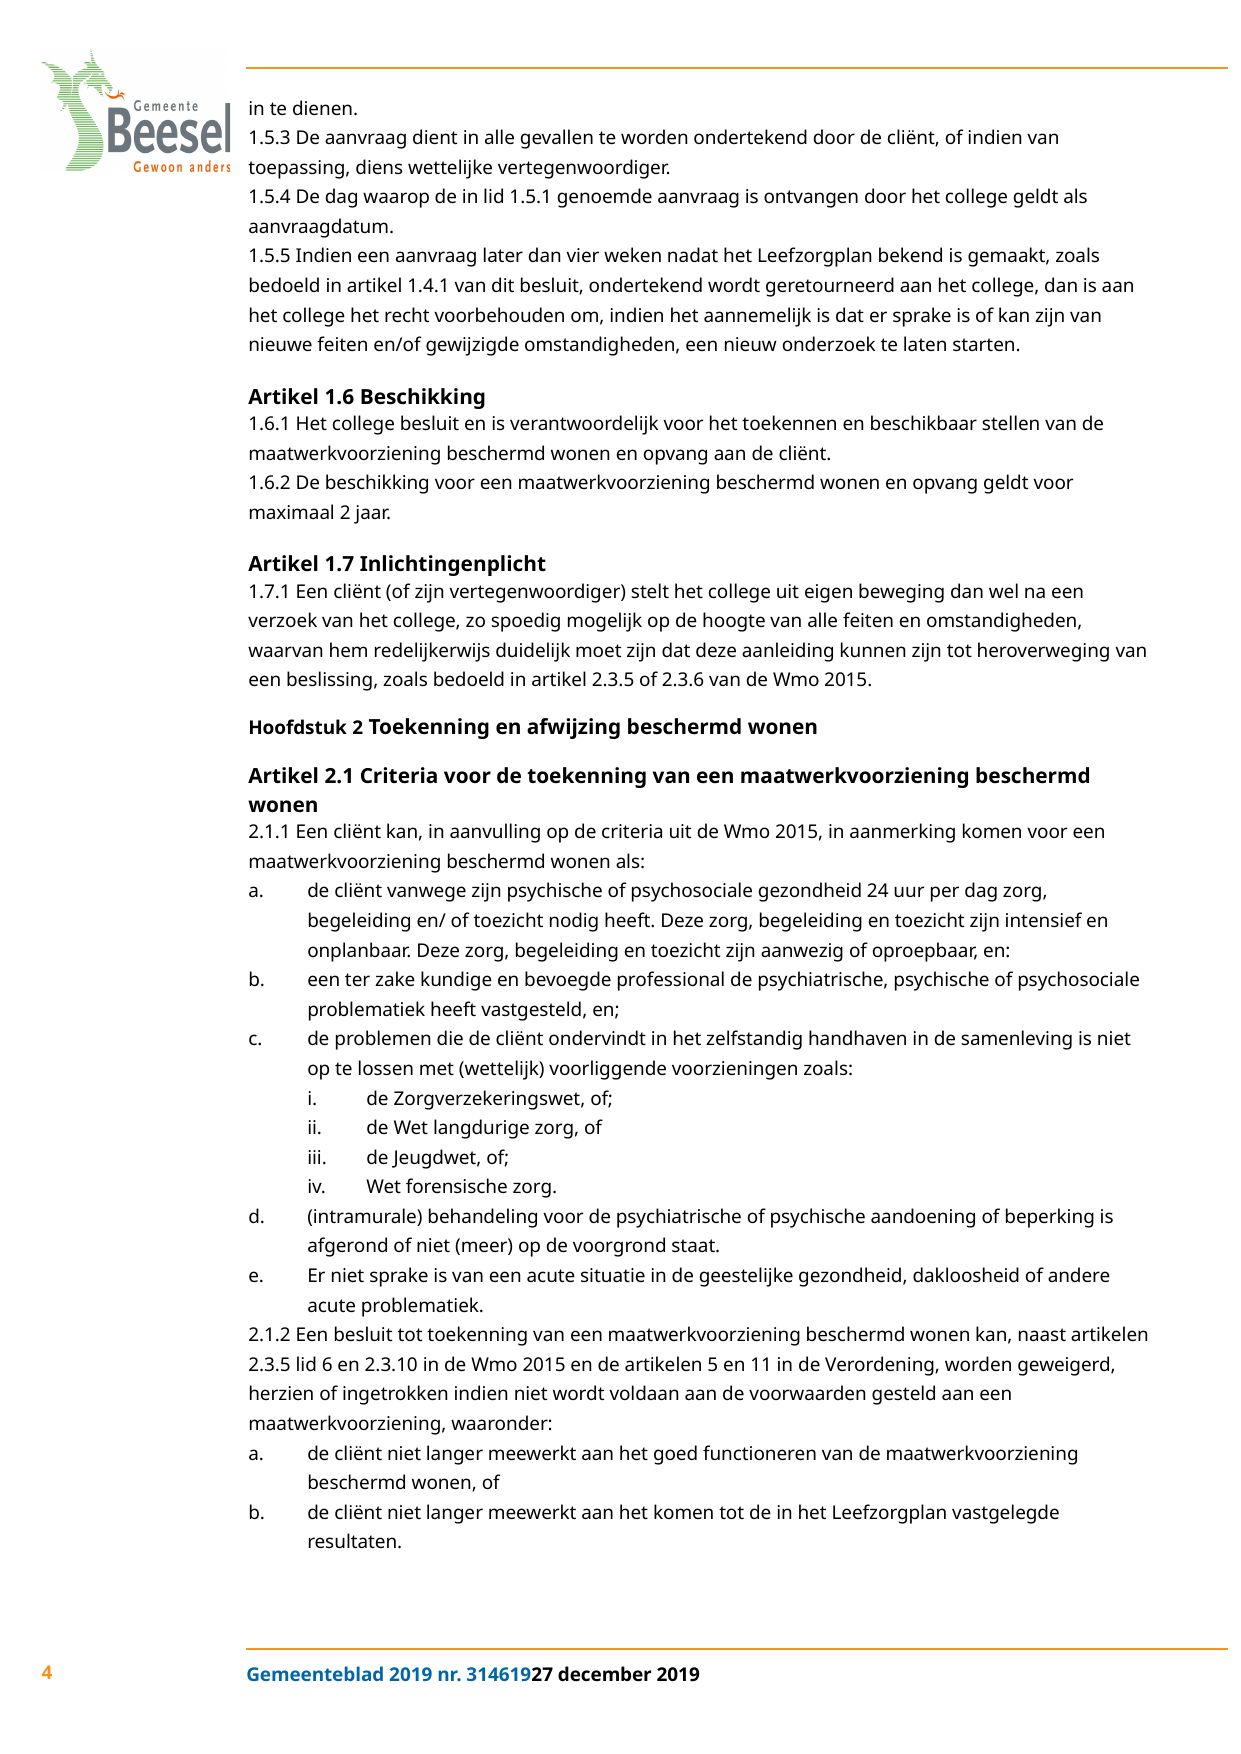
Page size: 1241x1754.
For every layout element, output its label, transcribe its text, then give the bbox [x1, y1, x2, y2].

list de Wet langdurige zorg, of [307, 1114, 1152, 1140]
text 1.6.1 Het college besluit en is verantwoordelijk voor het toekennen en beschikbaar stellen van de maatwerkvoorziening beschermd wonen en opvang aan de cliënt. [248, 410, 1152, 466]
text Artikel 1.7 Inlichtingenplicht [248, 549, 1152, 578]
list de Zorgverzekeringswet, of; [307, 1085, 1152, 1110]
text 1.5.5 Indien een aanvraag later dan vier weken nadat het Leefzorgplan bekend is gemaakt, zoals bedoeld in artikel 1.4.1 van dit besluit, ondertekend wordt geretourneerd aan het college, dan is aan het college het recht voorbehouden om, indien het aannemelijk is dat er sprake is of kan zijn van nieuwe feiten en/of gewijzigde omstandigheden, een nieuw onderzoek te laten starten. [248, 243, 1152, 357]
list een ter zake kundige en bevoegde professional de psychiatrische, psychische of psychosociale problematiek heeft vastgesteld, en; [248, 966, 1152, 1022]
text 1.7.1 Een cliënt (of zijn vertegenwoordiger) stelt het college uit eigen beweging dan wel na een verzoek van het college, zo spoedig mogelijk op de hoogte van alle feiten en omstandigheden, waarvan hem redelijkerwijs duidelijk moet zijn dat deze aanleiding kunnen zijn tot heroverweging van een beslissing, zoals bedoeld in artikel 2.3.5 of 2.3.6 van de Wmo 2015. [248, 578, 1152, 692]
text Artikel 1.6 Beschikking [248, 382, 1152, 410]
list Er niet sprake is van een acute situatie in de geestelijke gezondheid, dakloosheid of andere acute problematiek. [248, 1262, 1152, 1317]
text in te dienen. [248, 95, 1152, 121]
text Artikel 2.1 Criteria voor de toekenning van een maatwerkvoorziening beschermd wonen [248, 762, 1152, 818]
list de cliënt niet langer meewerkt aan het goed functioneren van de maatwerkvoorziening beschermd wonen, of [248, 1440, 1152, 1495]
list (intramurale) behandeling voor de psychiatrische of psychische aandoening of beperking is afgerond of niet (meer) op de voorgrond staat. [248, 1203, 1152, 1258]
list de cliënt niet langer meewerkt aan het komen tot de in het Leefzorgplan vastgelegde resultaten. [248, 1499, 1152, 1554]
list de problemen die de cliënt ondervindt in het zelfstandig handhaven in de samenleving is niet op te lossen met (wettelijk) voorliggende voorzieningen zoals: [248, 1026, 1152, 1081]
list Wet forensische zorg. [307, 1173, 1152, 1199]
text 1.5.4 De dag waarop de in lid 1.5.1 genoemde aanvraag is ontvangen door het college geldt als aanvraagdatum. [248, 183, 1152, 239]
picture [41, 47, 231, 172]
list de cliënt vanwege zijn psychische of psychosociale gezondheid 24 uur per dag zorg, begeleiding en/ of toezicht nodig heeft. Deze zorg, begeleiding en toezicht zijn intensief en onplanbaar. Deze zorg, begeleiding en toezicht zijn aanwezig of oproepbaar, en: [248, 878, 1152, 962]
text 2.1.2 Een besluit tot toekenning van een maatwerkvoorziening beschermd wonen kan, naast artikelen 2.3.5 lid 6 en 2.3.10 in de Wmo 2015 en de artikelen 5 en 11 in de Verordening, worden geweigerd, herzien of ingetrokken indien niet wordt voldaan aan de voorwaarden gesteld aan een maatwerkvoorziening, waaronder: [248, 1321, 1152, 1436]
text 1.6.2 De beschikking voor een maatwerkvoorziening beschermd wonen en opvang geldt voor maximaal 2 jaar. [248, 469, 1152, 525]
list de Jeugdwet, of; [307, 1144, 1152, 1169]
text 2.1.1 Een cliënt kan, in aanvulling op de criteria uit de Wmo 2015, in aanmerking komen voor een maatwerkvoorziening beschermd wonen als: [248, 818, 1152, 874]
text 1.5.3 De aanvraag dient in alle gevallen te worden ondertekend door de cliënt, of indien van toepassing, diens wettelijke vertegenwoordiger. [248, 124, 1152, 180]
text Hoofdstuk 2 Toekenning en afwijzing beschermd wonen [248, 712, 1152, 741]
